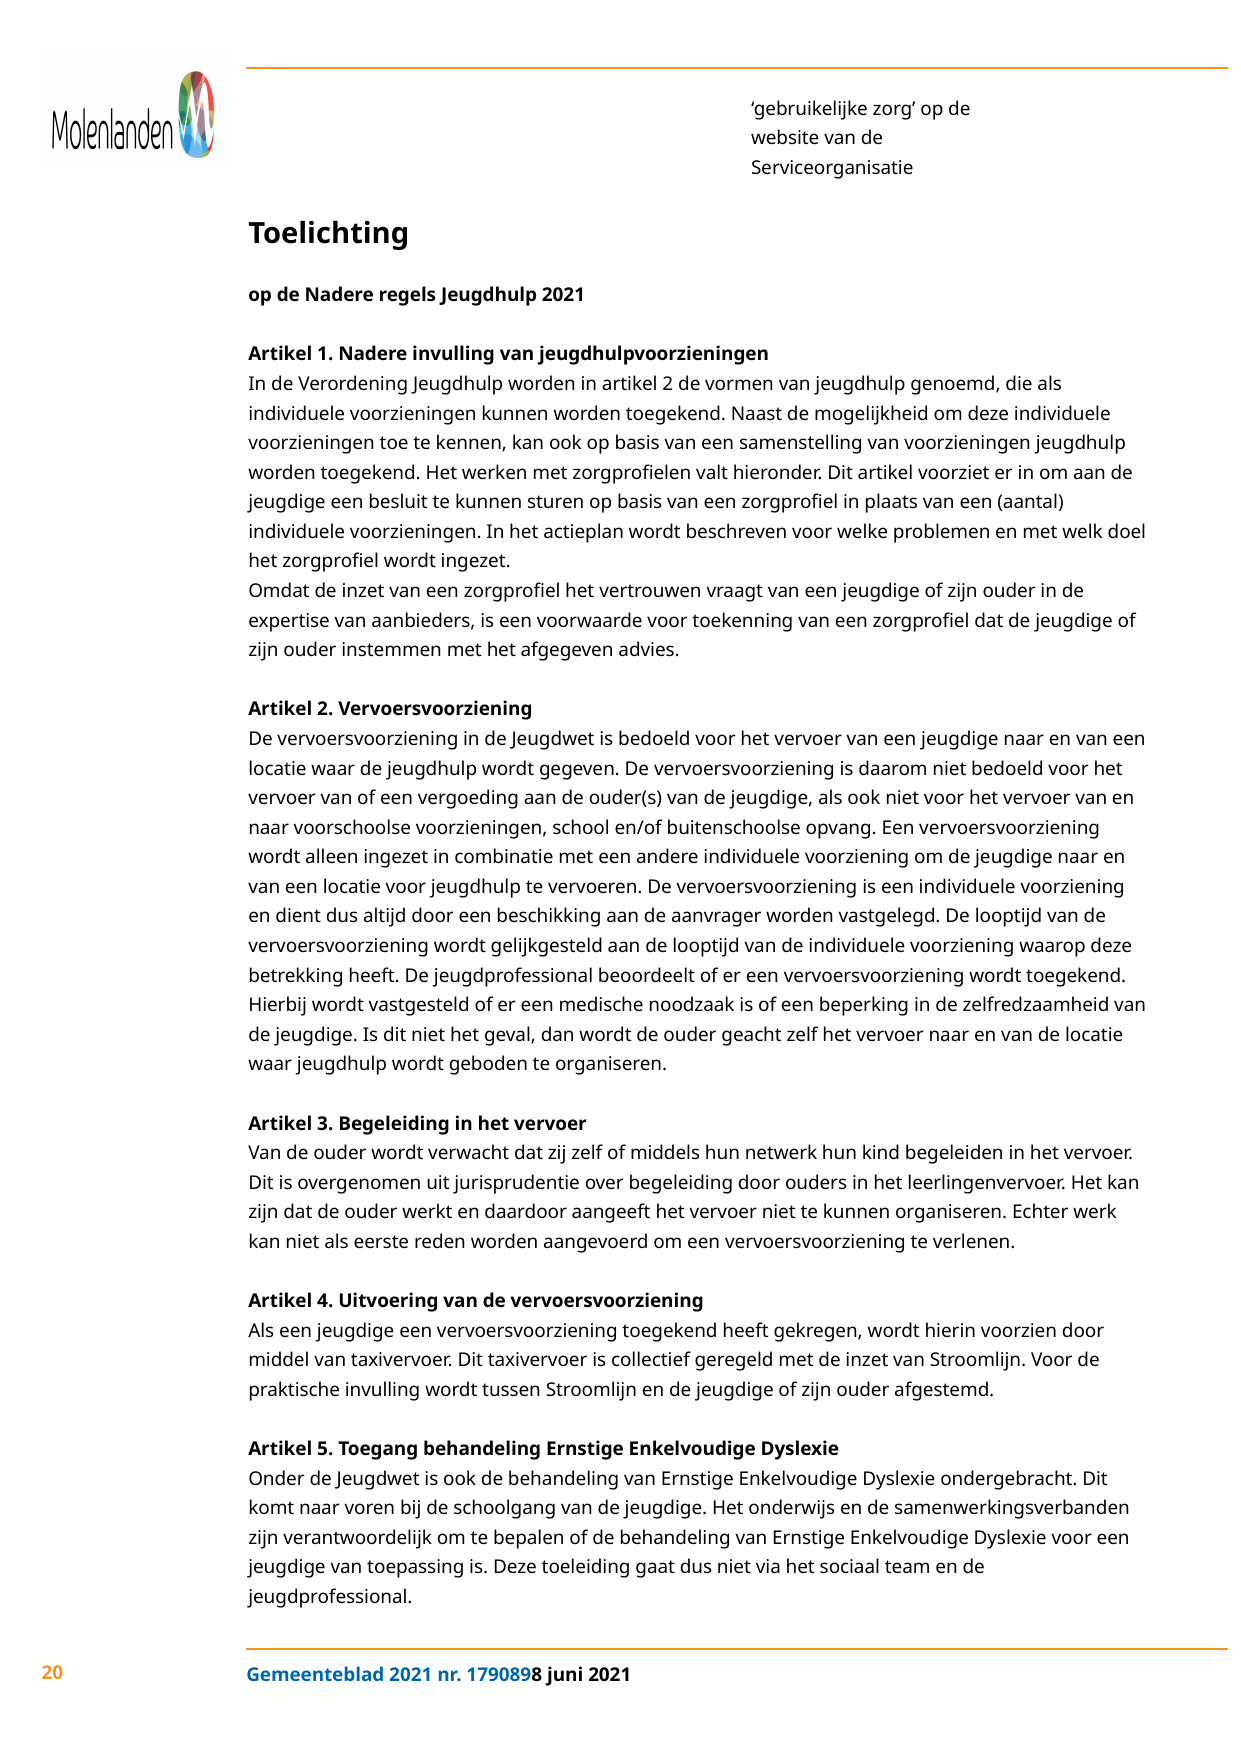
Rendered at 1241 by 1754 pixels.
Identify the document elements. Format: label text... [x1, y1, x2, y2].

text Als een jeugdige een vervoersvoorziening toegekend heeft gekregen, wordt hierin voorzien door middel van taxivervoer. Dit taxivervoer is collectief geregeld met de inzet van Stroomlijn. Voor de praktische invulling wordt tussen Stroomlijn en de jeugdige of zijn ouder afgestemd. [248, 1317, 1152, 1402]
text Toelichting [248, 212, 1152, 252]
text Artikel 2. Vervoersvoorziening [248, 696, 1152, 721]
table_cell [416, 95, 583, 180]
text Onder de Jeugdwet is ook de behandeling van Ernstige Enkelvoudige Dyslexie ondergebracht. Dit komt naar voren bij de schoolgang van de jeugdige. Het onderwijs en de samenwerkingsverbanden zijn verantwoordelijk om te bepalen of de behandeling van Ernstige Enkelvoudige Dyslexie voor een jeugdige van toepassing is. Deze toeleiding gaat dus niet via het sociaal team en de jeugdprofessional. [248, 1465, 1152, 1609]
text De vervoersvoorziening in de Jeugdwet is bedoeld voor het vervoer van een jeugdige naar en van een locatie waar de jeugdhulp wordt gegeven. De vervoersvoorziening is daarom niet bedoeld voor het vervoer van of een vergoeding aan de ouder(s) van de jeugdige, als ook niet voor het vervoer van en naar voorschoolse voorzieningen, school en/of buitenschoolse opvang. Een vervoersvoorziening wordt alleen ingezet in combinatie met een andere individuele voorziening om de jeugdige naar en van een locatie voor jeugdhulp te vervoeren. De vervoersvoorziening is een individuele voorziening en dient dus altijd door een beschikking aan de aanvrager worden vastgelegd. De looptijd van de vervoersvoorziening wordt gelijkgesteld aan de looptijd van de individuele voorziening waarop deze betrekking heeft. De jeugdprofessional beoordeelt of er een vervoersvoorziening wordt toegekend. Hierbij wordt vastgesteld of er een medische noodzaak is of een beperking in de zelfredzaamheid van de jeugdige. Is dit niet het geval, dan wordt de ouder geacht zelf het vervoer naar en van de locatie waar jeugdhulp wordt geboden te organiseren. [248, 725, 1152, 1076]
text Omdat de inzet van een zorgprofiel het vertrouwen vraagt van een jeugdige of zijn ouder in de expertise van aanbieders, is een voorwaarde voor toekenning van een zorgprofiel dat de jeugdige of zijn ouder instemmen met het afgegeven advies. [248, 577, 1152, 662]
text In de Verordening Jeugdhulp worden in artikel 2 de vormen van jeugdhulp genoemd, die als individuele voorzieningen kunnen worden toegekend. Naast de mogelijkheid om deze individuele voorzieningen toe te kennen, kan ook op basis van een samenstelling van voorzieningen jeugdhulp worden toegekend. Het werken met zorgprofielen valt hieronder. Dit artikel voorziet er in om aan de jeugdige een besluit te kunnen sturen op basis van een zorgprofiel in plaats van een (aantal) individuele voorzieningen. In het actieplan wordt beschreven voor welke problemen en met welk doel het zorgprofiel wordt ingezet. [248, 370, 1152, 573]
table_cell [248, 95, 416, 180]
text Artikel 4. Uitvoering van de vervoersvoorziening [248, 1287, 1152, 1313]
table_cell [583, 95, 751, 180]
table_cell [984, 95, 1152, 180]
text Artikel 5. Toegang behandeling Ernstige Enkelvoudige Dyslexie [248, 1435, 1152, 1461]
table_cell ‘gebruikelijke zorg’ op de website van de Serviceorganisatie [751, 95, 984, 180]
picture [41, 47, 231, 172]
text Van de ouder wordt verwacht dat zij zelf of middels hun netwerk hun kind begeleiden in het vervoer. Dit is overgenomen uit jurisprudentie over begeleiding door ouders in het leerlingenvervoer. Het kan zijn dat de ouder werkt en daardoor aangeeft het vervoer niet te kunnen organiseren. Echter werk kan niet als eerste reden worden aangevoerd om een vervoersvoorziening te verlenen. [248, 1139, 1152, 1254]
text op de Nadere regels Jeugdhulp 2021 [248, 281, 1152, 307]
text Artikel 1. Nadere invulling van jeugdhulpvoorzieningen [248, 341, 1152, 366]
text Artikel 3. Begeleiding in het vervoer [248, 1110, 1152, 1135]
